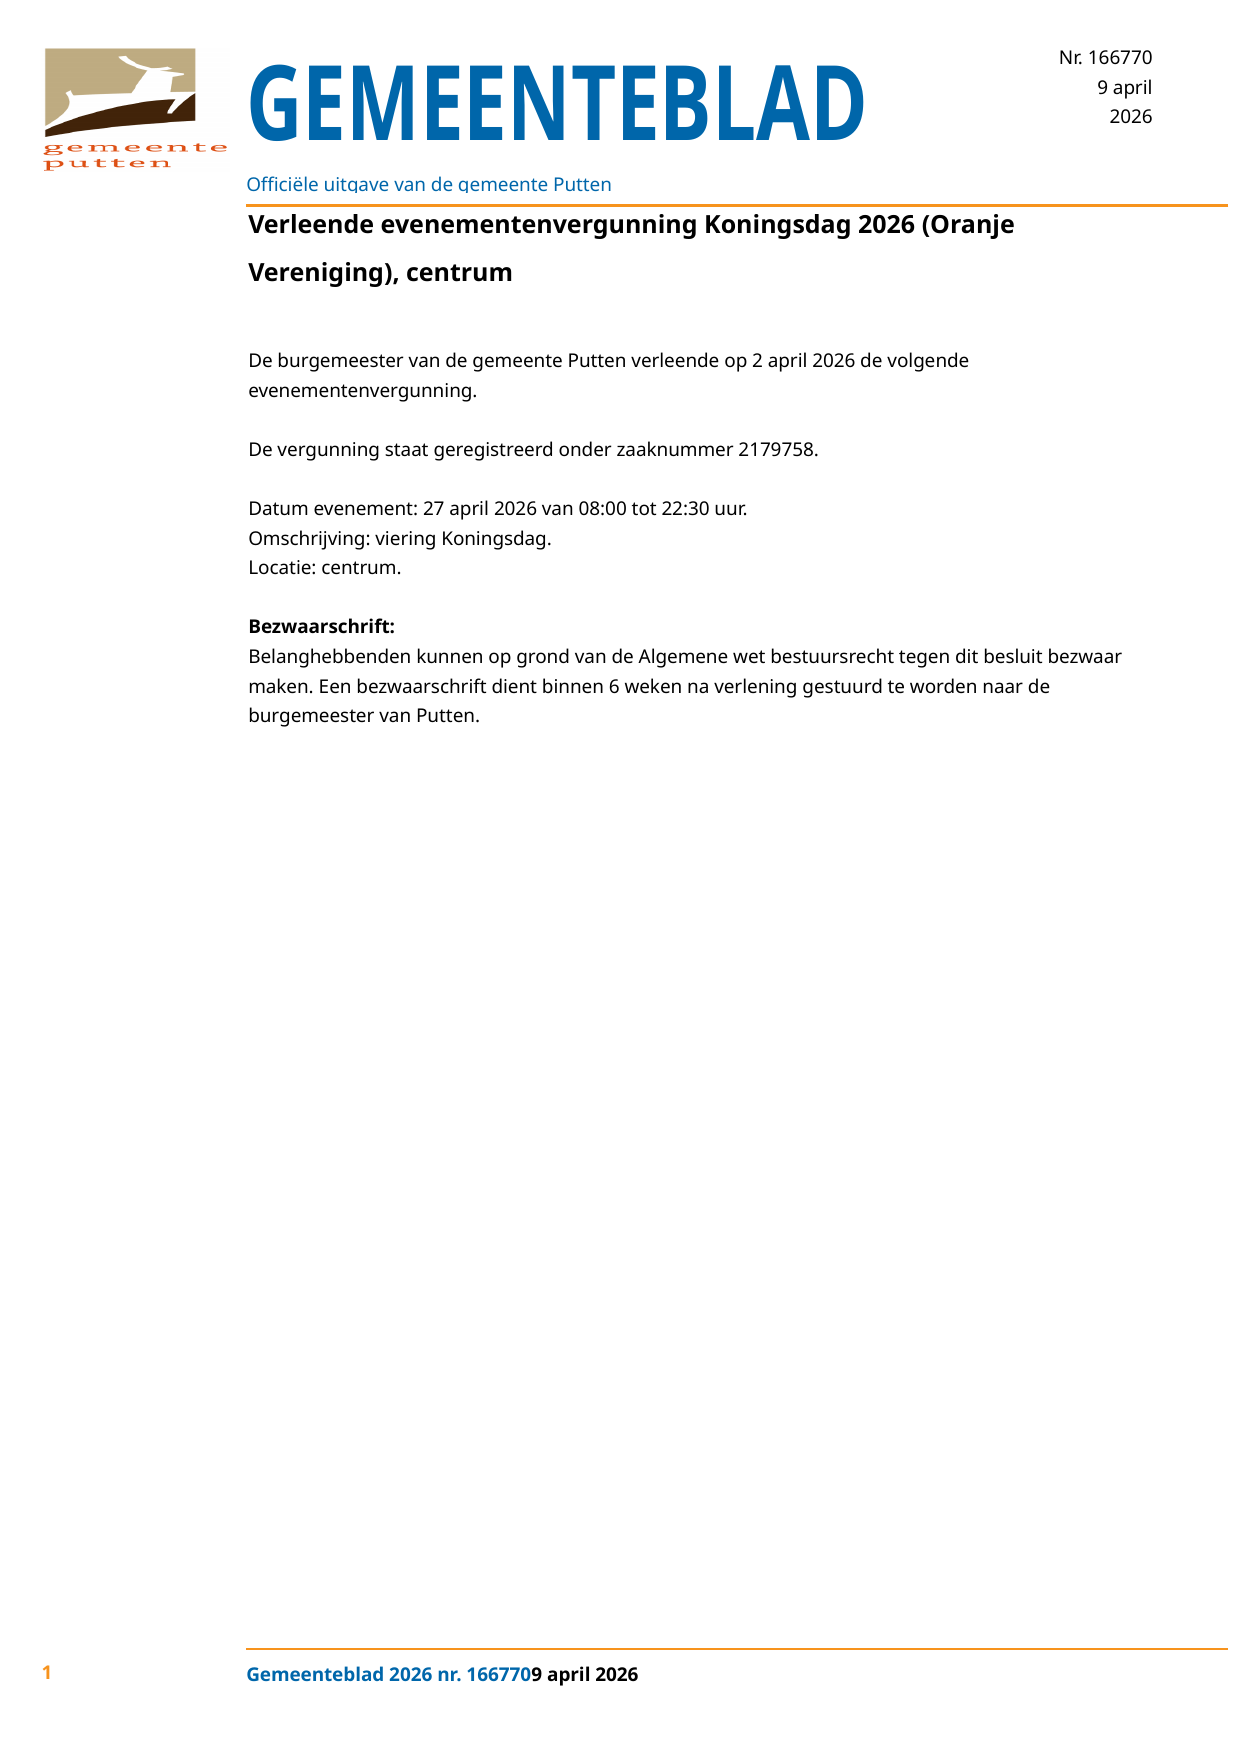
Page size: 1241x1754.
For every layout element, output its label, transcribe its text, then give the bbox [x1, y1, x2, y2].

text Datum evenement: 27 april 2026 van 08:00 tot 22:30 uur. [248, 495, 1152, 521]
text Omschrijving: viering Koningsdag. [248, 525, 1152, 551]
picture [41, 47, 231, 172]
text De vergunning staat geregistreerd onder zaaknummer 2179758. [248, 436, 1152, 462]
text Belanghebbenden kunnen op grond van de Algemene wet bestuursrecht tegen dit besluit bezwaar maken. Een bezwaarschrift dient binnen 6 weken na verlening gestuurd te worden naar de burgemeester van Putten. [248, 643, 1152, 728]
text Bezwaarschrift: [248, 614, 1152, 639]
text De burgemeester van de gemeente Putten verleende op 2 april 2026 de volgende evenementenvergunning. [248, 347, 1152, 403]
text Verleende evenementenvergunning Koningsdag 2026 (Oranje Vereniging), centrum [248, 207, 1152, 288]
text Locatie: centrum. [248, 554, 1152, 580]
